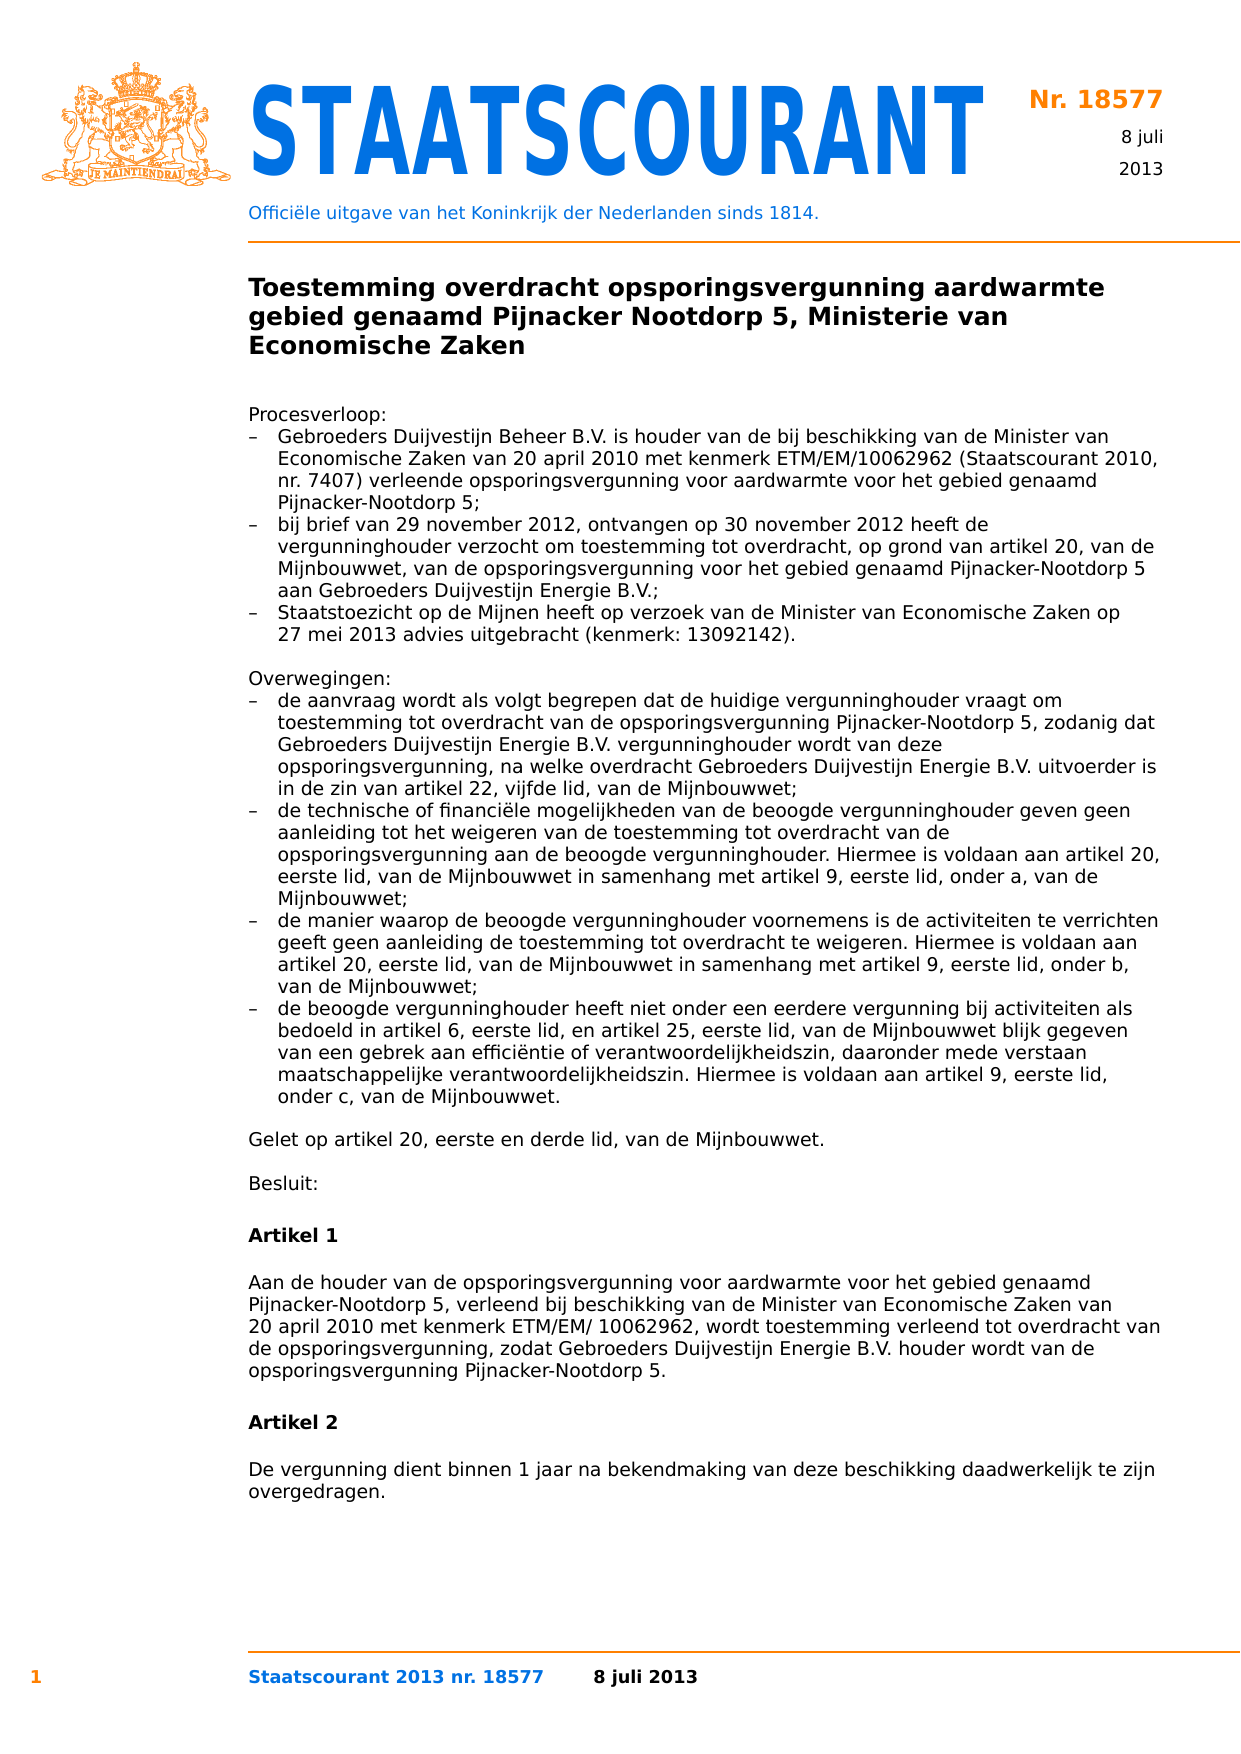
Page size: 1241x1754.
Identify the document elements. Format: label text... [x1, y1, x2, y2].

table_header STAATSCOURANT [248, 62, 998, 203]
text Procesverloop: [248, 404, 1163, 426]
subtitle Artikel 1 [248, 1225, 1163, 1247]
table_cell Officiële uitgave van het Koninkrijk der Nederlanden sinds 1814. [248, 203, 1240, 241]
text Aan de houder van de opsporingsvergunning voor aardwarmte voor het gebied genaamd Pijnacker-Nootdorp 5, verleend bij beschikking van de Minister van Economische Zaken van 20 april 2010 met kenmerk ETM/EM/ 10062962, wordt toestemming verleend tot overdracht van de opsporingsvergunning, zodat Gebroeders Duijvestijn Energie B.V. houder wordt van de opsporingsvergunning Pijnacker-Nootdorp 5. [248, 1272, 1163, 1382]
text Besluit: [248, 1173, 1163, 1195]
text – de manier waarop de beoogde vergunninghouder voornemens is de activiteiten te verrichten geeft geen aanleiding de toestemming tot overdracht te weigeren. Hiermee is voldaan aan artikel 20, eerste lid, van de Mijnbouwwet in samenhang met artikel 9, eerste lid, onder b, van de Mijnbouwwet; [248, 910, 1163, 998]
picture [41, 62, 231, 186]
text De vergunning dient binnen 1 jaar na bekendmaking van deze beschikking daadwerkelijk te zijn overgedragen. [248, 1459, 1163, 1503]
subtitle Artikel 2 [248, 1412, 1163, 1434]
subtitle Toestemming overdracht opsporingsvergunning aardwarmte gebied genaamd Pijnacker Nootdorp 5, Ministerie van Economische Zaken [248, 273, 1163, 361]
text Gelet op artikel 20, eerste en derde lid, van de Mijnbouwwet. [248, 1129, 1163, 1151]
text Overwegingen: [248, 668, 1163, 690]
table_cell 2013 [998, 153, 1240, 203]
text – de aanvraag wordt als volgt begrepen dat de huidige vergunninghouder vraagt om toestemming tot overdracht van de opsporingsvergunning Pijnacker-Nootdorp 5, zodanig dat Gebroeders Duijvestijn Energie B.V. vergunninghouder wordt van deze opsporingsvergunning, na welke overdracht Gebroeders Duijvestijn Energie B.V. uitvoerder is in de zin van artikel 22, vijfde lid, van de Mijnbouwwet; [248, 690, 1163, 800]
text – bij brief van 29 november 2012, ontvangen op 30 november 2012 heeft de vergunninghouder verzocht om toestemming tot overdracht, op grond van artikel 20, van de Mijnbouwwet, van de opsporingsvergunning voor het gebied genaamd Pijnacker-Nootdorp 5 aan Gebroeders Duijvestijn Energie B.V.; [248, 514, 1163, 602]
text – de beoogde vergunninghouder heeft niet onder een eerdere vergunning bij activiteiten als bedoeld in artikel 6, eerste lid, en artikel 25, eerste lid, van de Mijnbouwwet blijk gegeven van een gebrek aan efficiëntie of verantwoordelijkheidszin, daaronder mede verstaan maatschappelijke verantwoordelijkheidszin. Hiermee is voldaan aan artikel 9, eerste lid, onder c, van de Mijnbouwwet. [248, 998, 1163, 1107]
text – de technische of financiële mogelijkheden van de beoogde vergunninghouder geven geen aanleiding tot het weigeren van de toestemming tot overdracht van de opsporingsvergunning aan de beoogde vergunninghouder. Hiermee is voldaan aan artikel 20, eerste lid, van de Mijnbouwwet in samenhang met artikel 9, eerste lid, onder a, van de Mijnbouwwet; [248, 800, 1163, 910]
text – Gebroeders Duijvestijn Beheer B.V. is houder van de bij beschikking van de Minister van Economische Zaken van 20 april 2010 met kenmerk ETM/EM/10062962 (Staatscourant 2010, nr. 7407) verleende opsporingsvergunning voor aardwarmte voor het gebied genaamd Pijnacker-Nootdorp 5; [248, 426, 1163, 514]
text – Staatstoezicht op de Mijnen heeft op verzoek van de Minister van Economische Zaken op 27 mei 2013 advies uitgebracht (kenmerk: 13092142). [248, 602, 1163, 646]
table_cell 8 juli [998, 121, 1240, 153]
table_header Nr. 18577 [998, 62, 1240, 121]
table_header [25, 62, 248, 241]
